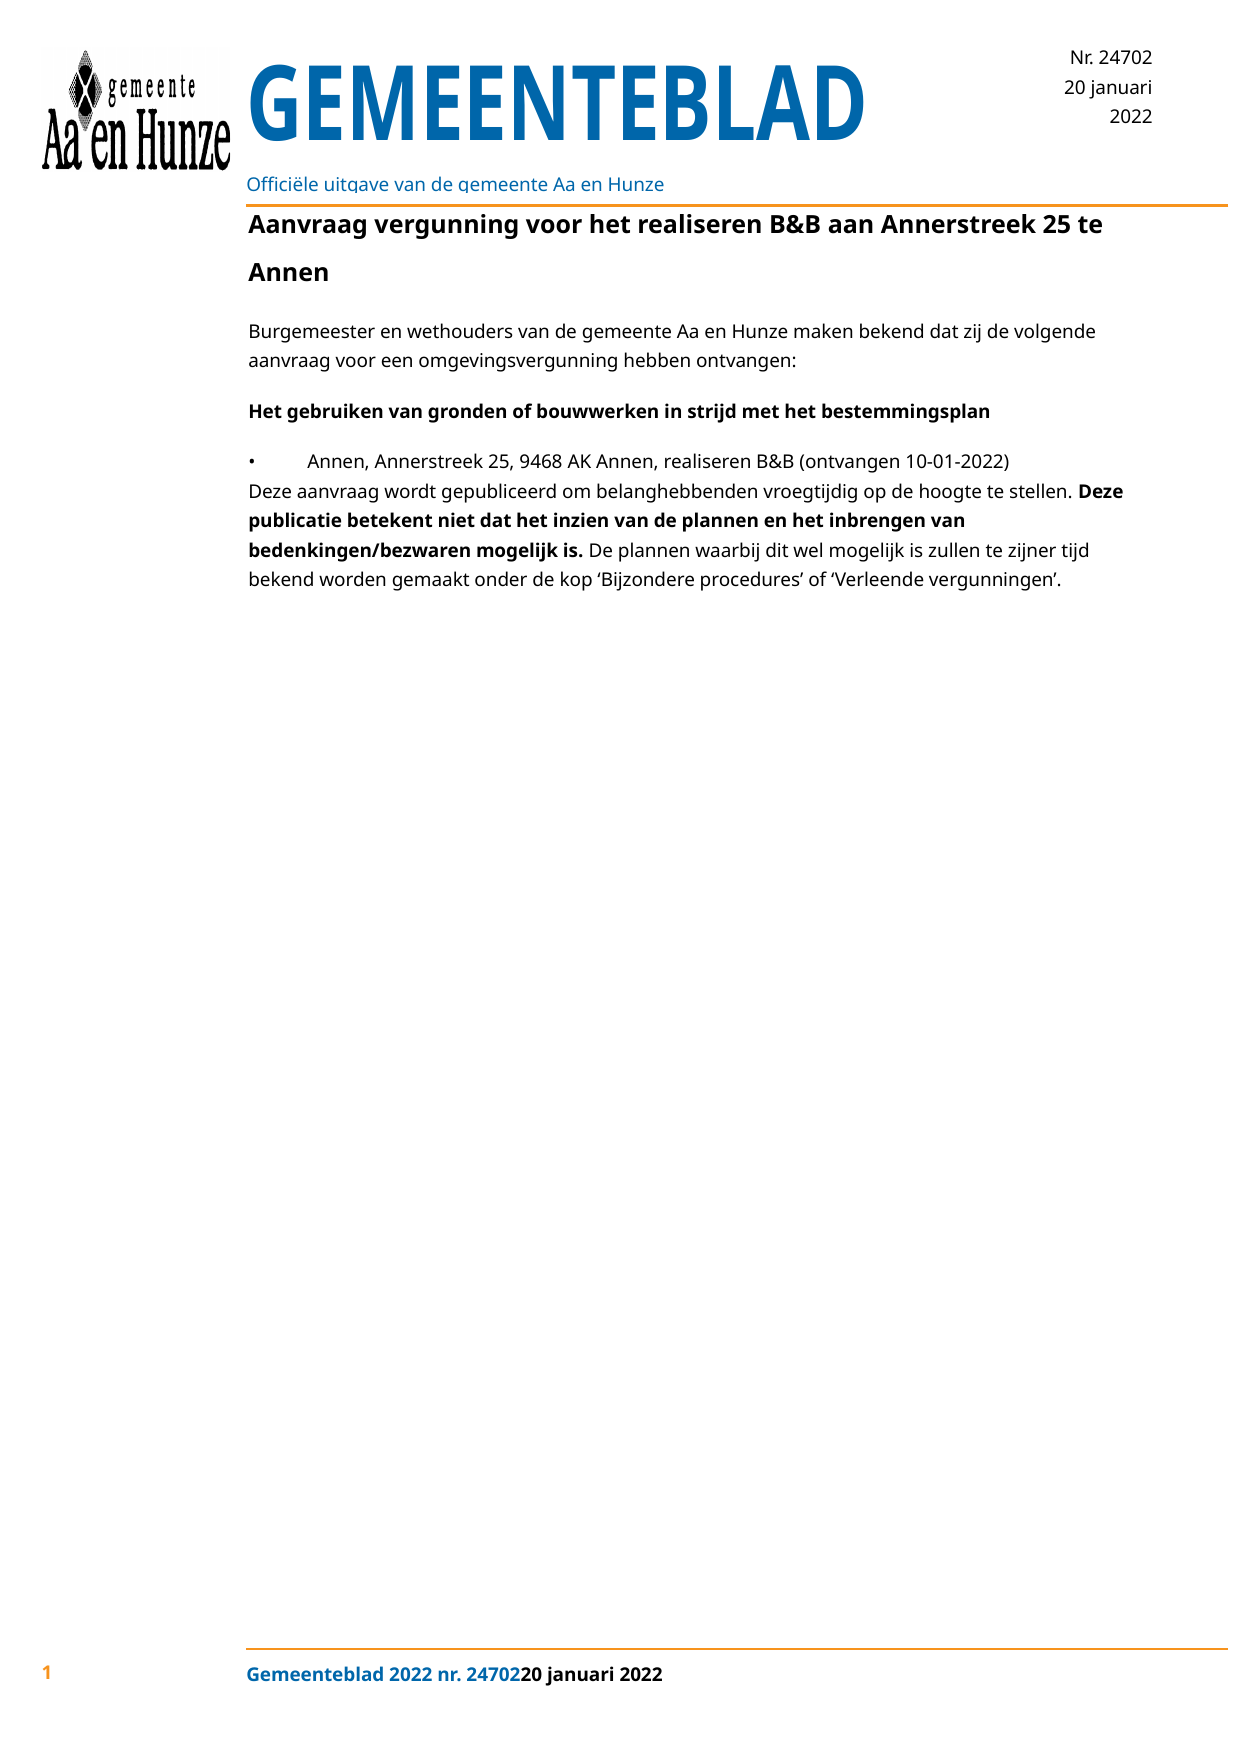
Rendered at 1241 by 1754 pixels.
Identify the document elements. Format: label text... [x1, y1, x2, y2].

text Deze aanvraag wordt gepubliceerd om belanghebbenden vroegtijdig op de hoogte te stellen. Deze publicatie betekent niet dat het inzien van de plannen en het inbrengen van bedenkingen/bezwaren mogelijk is. De plannen waarbij dit wel mogelijk is zullen te zijner tijd bekend worden gemaakt onder de kop ‘Bijzondere procedures’ of ‘Verleende vergunningen’. [248, 478, 1152, 592]
picture [41, 47, 231, 172]
list Annen, Annerstreek 25, 9468 AK Annen, realiseren B&B (ontvangen 10-01-2022) [248, 448, 1152, 474]
text Burgemeester en wethouders van de gemeente Aa en Hunze maken bekend dat zij de volgende aanvraag voor een omgevingsvergunning hebben ontvangen: [248, 318, 1152, 373]
text Aanvraag vergunning voor het realiseren B&B aan Annerstreek 25 te Annen [248, 207, 1152, 288]
text Het gebruiken van gronden of bouwwerken in strijd met het bestemmingsplan [248, 398, 1152, 424]
